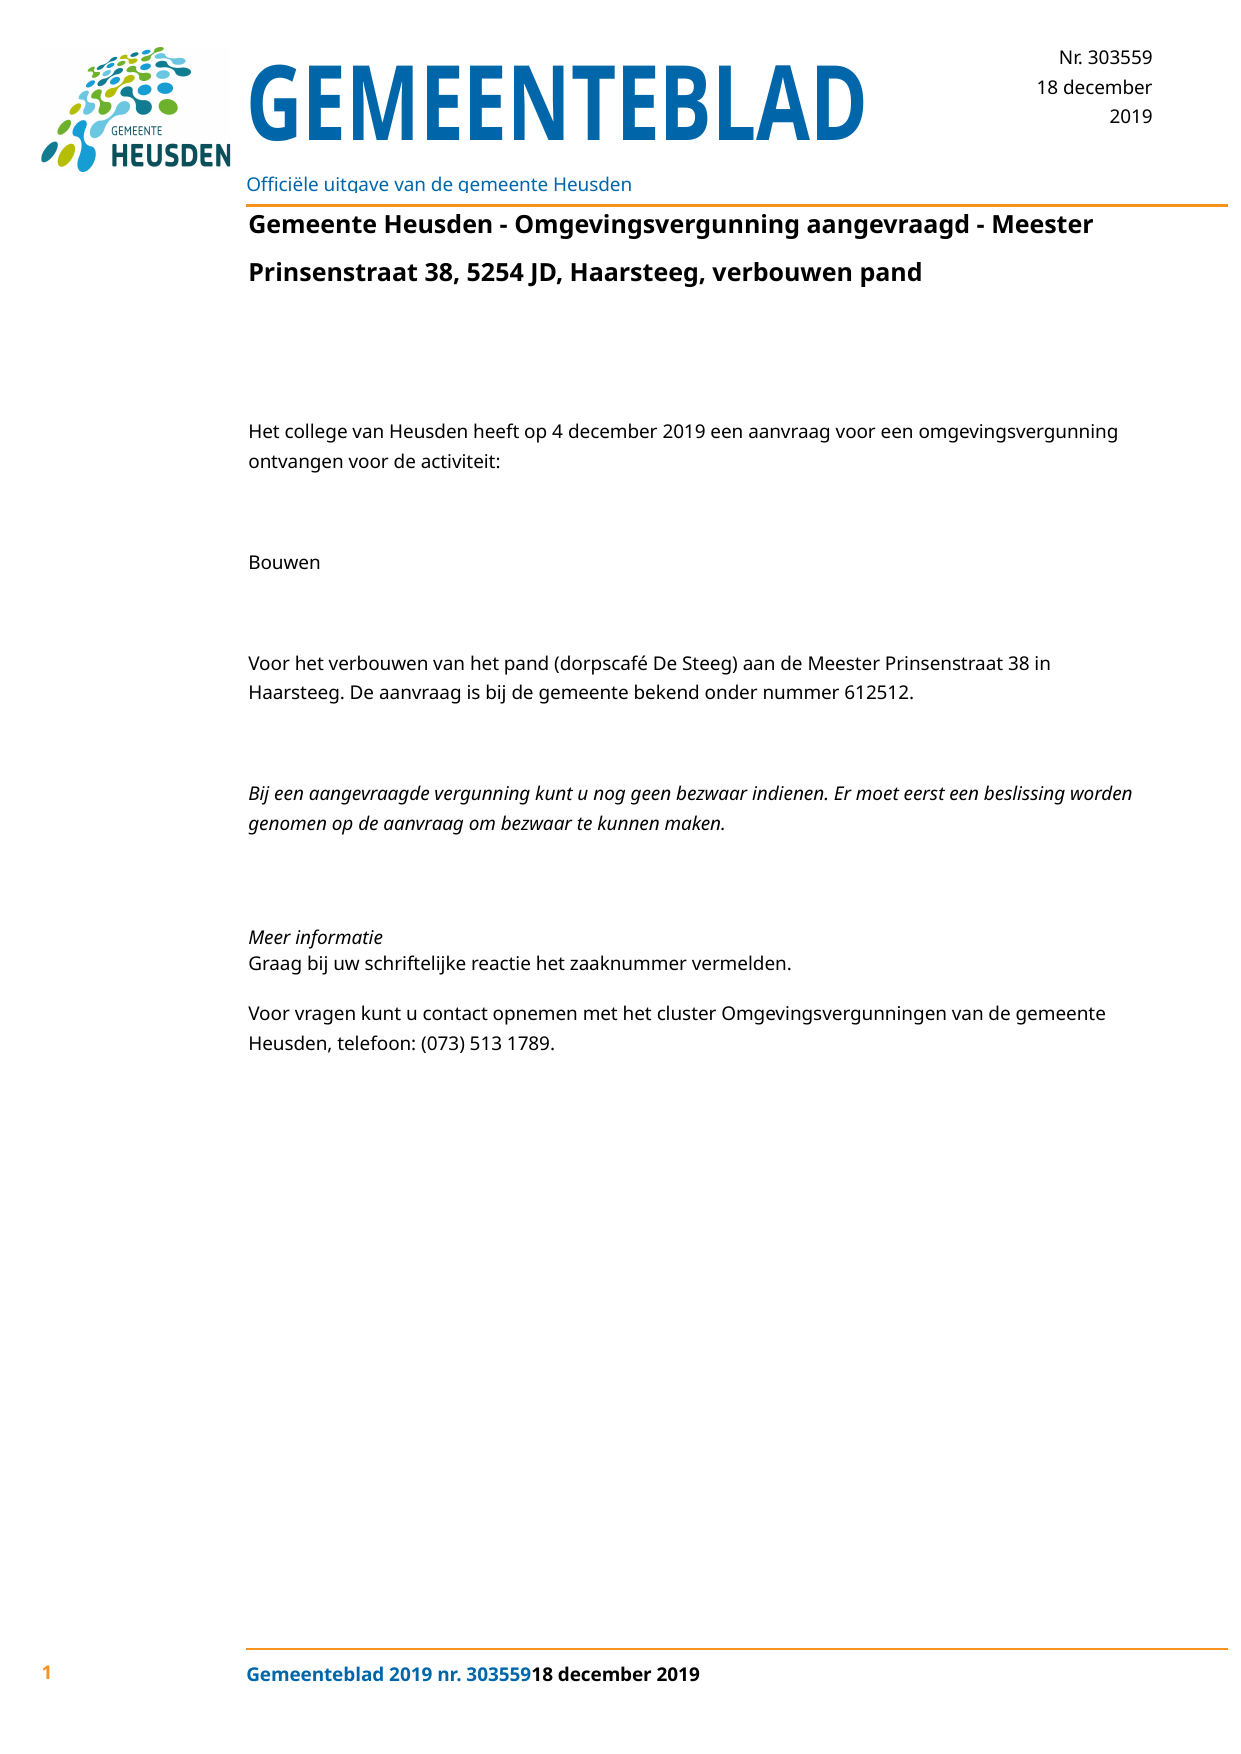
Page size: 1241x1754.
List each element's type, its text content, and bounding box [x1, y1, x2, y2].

text Graag bij uw schriftelijke reactie het zaaknummer vermelden. [248, 950, 1152, 976]
text Voor vragen kunt u contact opnemen met het cluster Omgevingsvergunningen van de gemeente Heusden, telefoon: (073) 513 1789. [248, 1001, 1152, 1056]
text Gemeente Heusden - Omgevingsvergunning aangevraagd - Meester Prinsenstraat 38, 5254 JD, Haarsteeg, verbouwen pand [248, 207, 1152, 288]
picture [41, 47, 231, 172]
text Het college van Heusden heeft op 4 december 2019 een aanvraag voor een omgevingsvergunning ontvangen voor de activiteit: [248, 419, 1152, 474]
text Bij een aangevraagde vergunning kunt u nog geen bezwaar indienen. Er moet eerst een beslissing worden genomen op de aanvraag om bezwaar te kunnen maken. [248, 780, 1152, 836]
text Voor het verbouwen van het pand (dorpscafé De Steeg) aan de Meester Prinsenstraat 38 in Haarsteeg. De aanvraag is bij de gemeente bekend onder nummer 612512. [248, 650, 1152, 705]
text Bouwen [248, 549, 1152, 575]
text Meer informatie [248, 924, 1152, 950]
